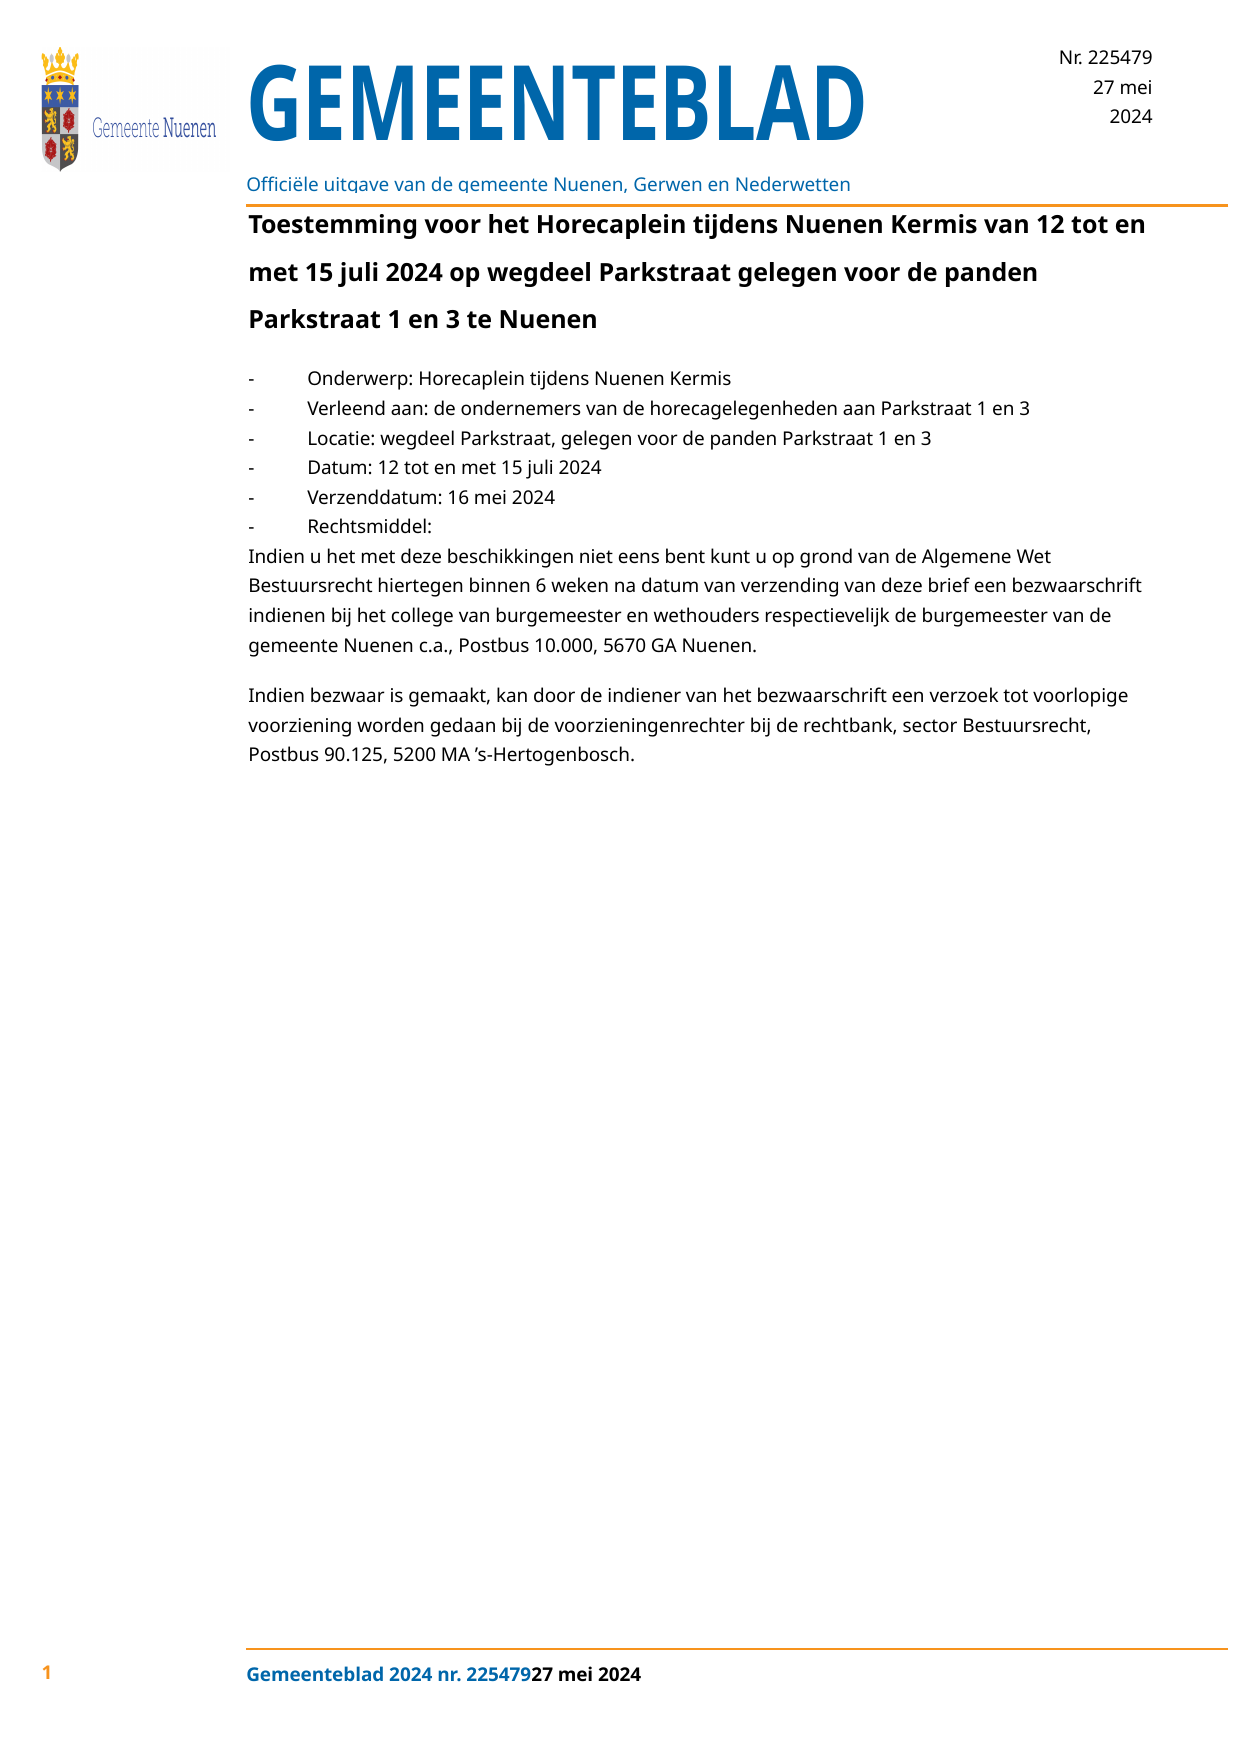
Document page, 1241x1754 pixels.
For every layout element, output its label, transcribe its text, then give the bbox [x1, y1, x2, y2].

text Indien u het met deze beschikkingen niet eens bent kunt u op grond van de Algemene Wet Bestuursrecht hiertegen binnen 6 weken na datum van verzending van deze brief een bezwaarschrift indienen bij het college van burgemeester en wethouders respectievelijk de burgemeester van de gemeente Nuenen c.a., Postbus 10.000, 5670 GA Nuenen. [248, 543, 1152, 657]
text Toestemming voor het Horecaplein tijdens Nuenen Kermis van 12 tot en met 15 juli 2024 op wegdeel Parkstraat gelegen voor de panden Parkstraat 1 en 3 te Nuenen [248, 207, 1152, 336]
list Onderwerp: Horecaplein tijdens Nuenen Kermis [248, 366, 1152, 391]
list Verleend aan: de ondernemers van de horecagelegenheden aan Parkstraat 1 en 3 [248, 395, 1152, 421]
list Verzenddatum: 16 mei 2024 [248, 484, 1152, 509]
text Indien bezwaar is gemaakt, kan door de indiener van het bezwaarschrift een verzoek tot voorlopige voorziening worden gedaan bij de voorzieningenrechter bij de rechtbank, sector Bestuursrecht, Postbus 90.125, 5200 MA ’s-Hertogenbosch. [248, 682, 1152, 767]
picture [41, 47, 231, 172]
list Rechtsmiddel: [248, 513, 1152, 539]
list Datum: 12 tot en met 15 juli 2024 [248, 454, 1152, 480]
list Locatie: wegdeel Parkstraat, gelegen voor de panden Parkstraat 1 en 3 [248, 425, 1152, 450]
